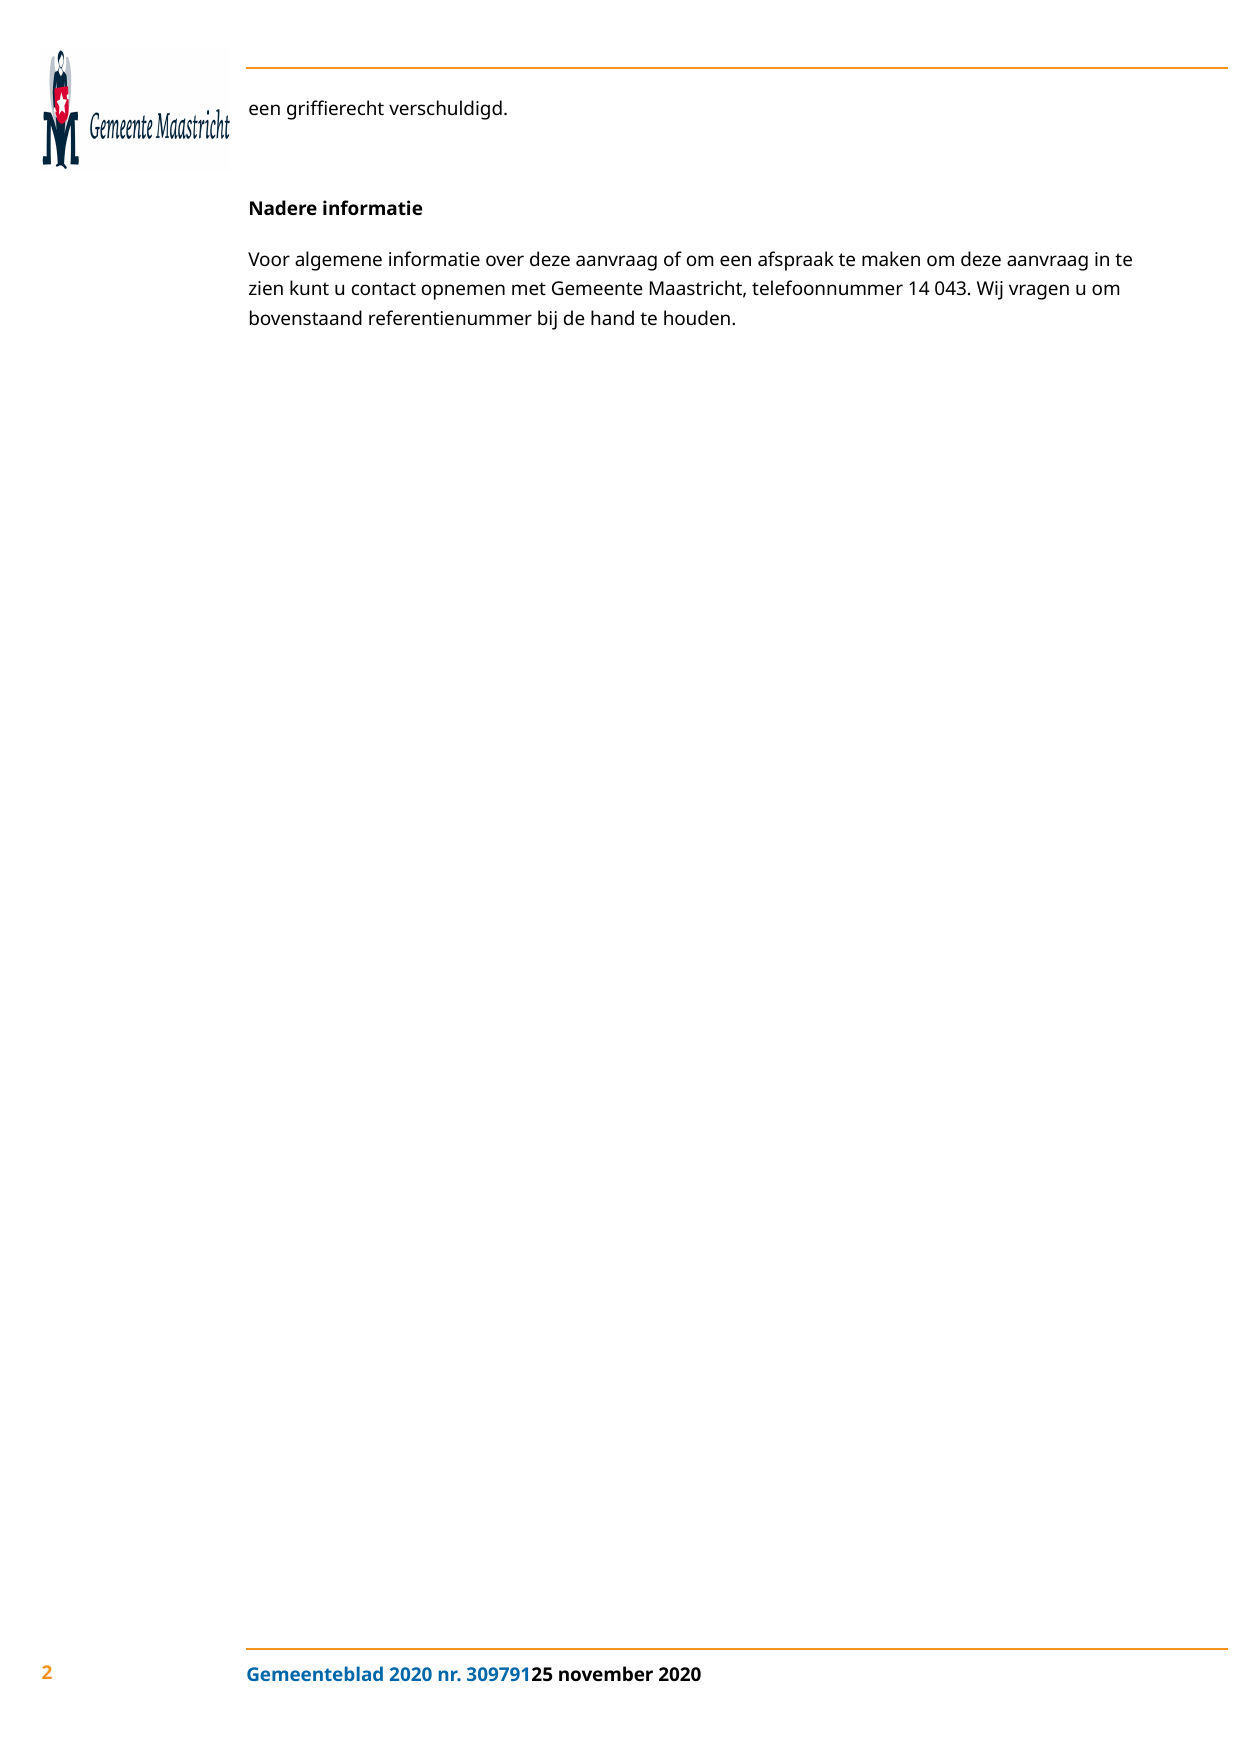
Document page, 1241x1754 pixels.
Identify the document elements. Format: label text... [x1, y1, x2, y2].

picture [41, 47, 231, 172]
text Nadere informatie [248, 196, 1152, 221]
text een griffierecht verschuldigd. [248, 95, 1152, 121]
text Voor algemene informatie over deze aanvraag of om een afspraak te maken om deze aanvraag in te zien kunt u contact opnemen met Gemeente Maastricht, telefoonnummer 14 043. Wij vragen u om bovenstaand referentienummer bij de hand te houden. [248, 246, 1152, 331]
